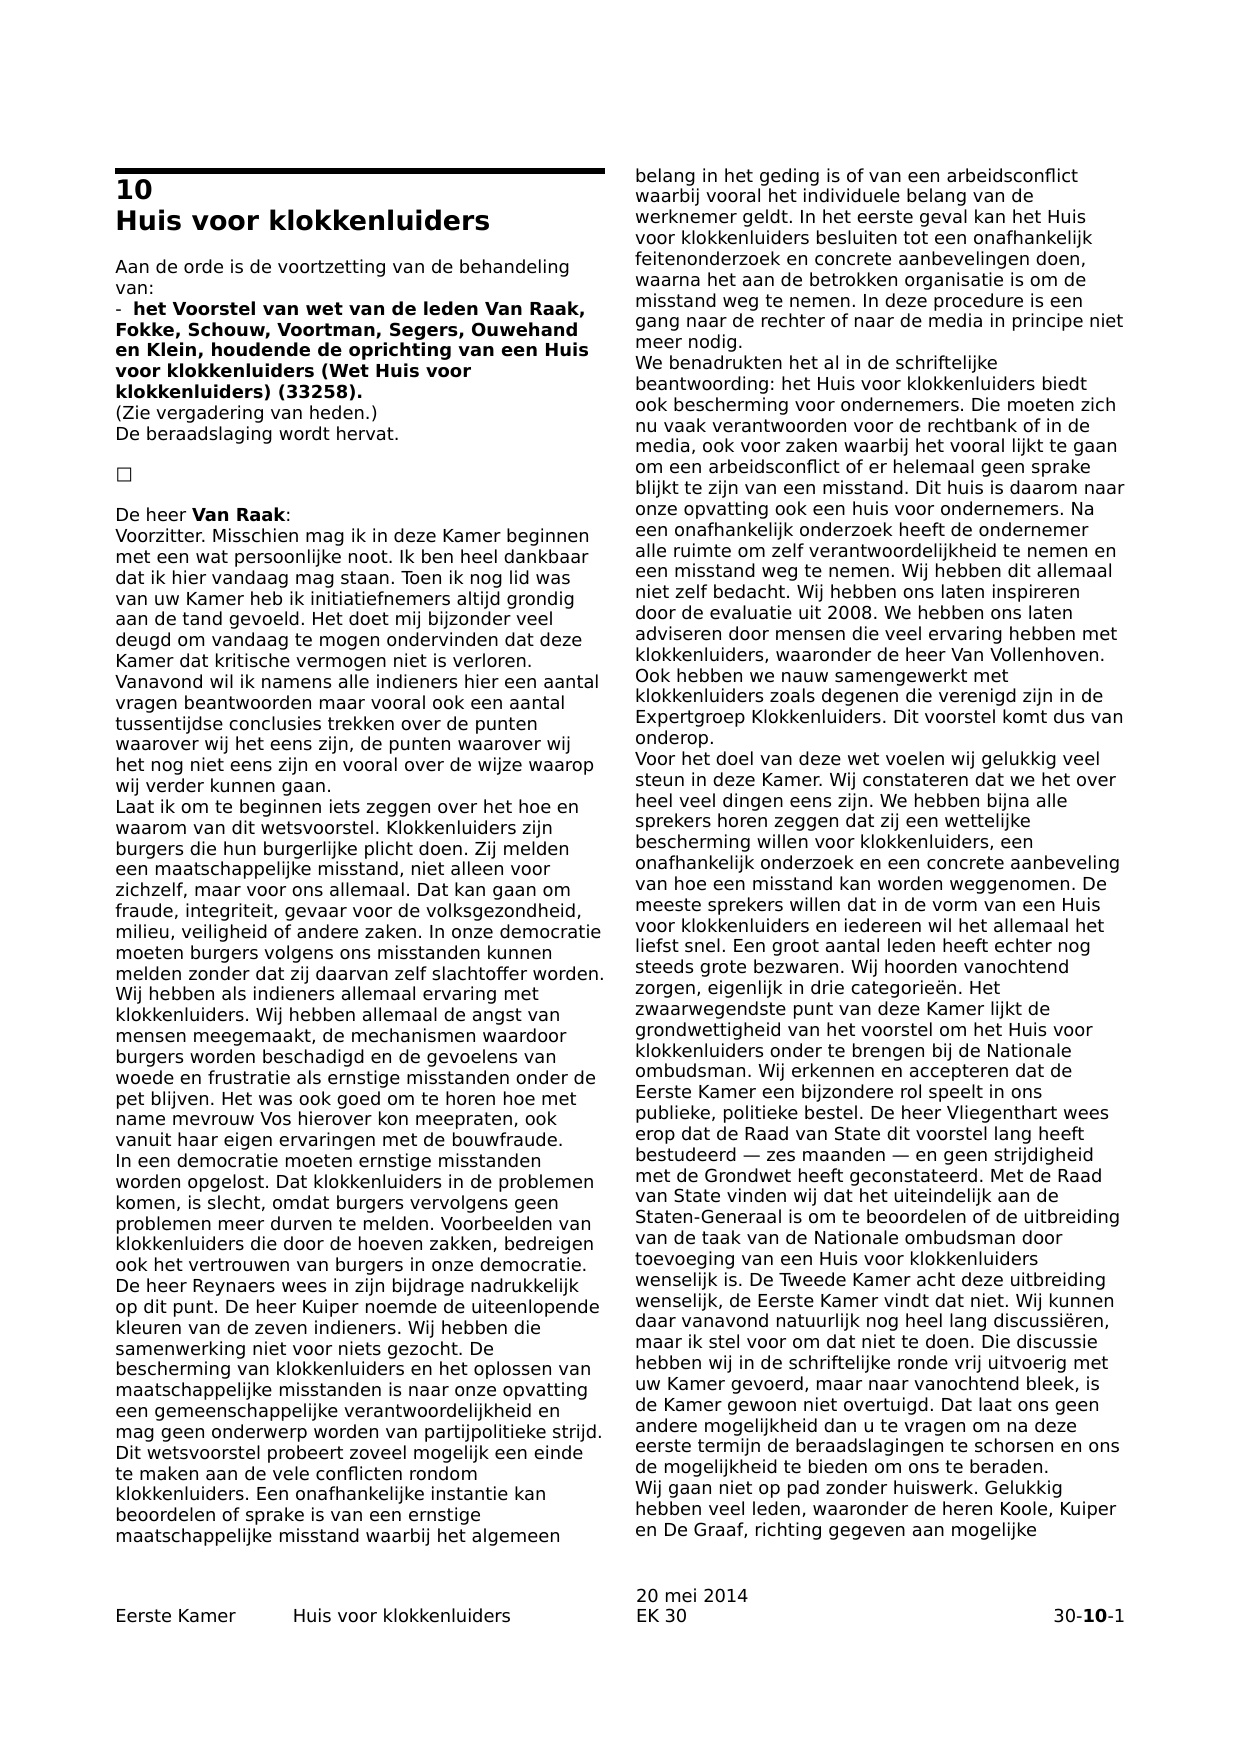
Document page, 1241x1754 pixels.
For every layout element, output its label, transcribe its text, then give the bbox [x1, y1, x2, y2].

text Dit wetsvoorstel probeert zoveel mogelijk een einde te maken aan de vele conflicten rondom klokkenluiders. Een onafhankelijke instantie kan beoordelen of sprake is van een ernstige maatschappelijke misstand waarbij het algemeen [115, 1442, 605, 1547]
list het Voorstel van wet van de leden Van Raak, Fokke, Schouw, Voortman, Segers, Ouwehand en Klein, houdende de oprichting van een Huis voor klokkenluiders (Wet Huis voor klokkenluiders) (33258). [115, 298, 605, 403]
text belang in het geding is of van een arbeidsconflict waarbij vooral het individuele belang van de werknemer geldt. In het eerste geval kan het Huis voor klokkenluiders besluiten tot een onafhankelijk feitenonderzoek en concrete aanbevelingen doen, waarna het aan de betrokken organisatie is om de misstand weg te nemen. In deze procedure is een gang naar de rechter of naar de media in principe niet meer nodig. [635, 165, 1125, 353]
text Voorzitter. Misschien mag ik in deze Kamer beginnen met een wat persoonlijke noot. Ik ben heel dankbaar dat ik hier vandaag mag staan. Toen ik nog lid was van uw Kamer heb ik initiatiefnemers altijd grondig aan de tand gevoeld. Het doet mij bijzonder veel deugd om vandaag te mogen ondervinden dat deze Kamer dat kritische vermogen niet is verloren. Vanavond wil ik namens alle indieners hier een aantal vragen beantwoorden maar vooral ook een aantal tussentijdse conclusies trekken over de punten waarover wij het eens zijn, de punten waarover wij het nog niet eens zijn en vooral over de wijze waarop wij verder kunnen gaan. [115, 526, 605, 797]
text Laat ik om te beginnen iets zeggen over het hoe en waarom van dit wetsvoorstel. Klokkenluiders zijn burgers die hun burgerlijke plicht doen. Zij melden een maatschappelijke misstand, niet alleen voor zichzelf, maar voor ons allemaal. Dat kan gaan om fraude, integriteit, gevaar voor de volksgezondheid, milieu, veiligheid of andere zaken. In onze democratie moeten burgers volgens ons misstanden kunnen melden zonder dat zij daarvan zelf slachtoffer worden. Wij hebben als indieners allemaal ervaring met klokkenluiders. Wij hebben allemaal de angst van mensen meegemaakt, de mechanismen waardoor burgers worden beschadigd en de gevoelens van woede en frustratie als ernstige misstanden onder de pet blijven. Het was ook goed om te horen hoe met name mevrouw Vos hierover kon meepraten, ook vanuit haar eigen ervaringen met de bouwfraude. [115, 797, 605, 1151]
text De beraadslaging wordt hervat. [115, 423, 605, 444]
title 10 Huis voor klokkenluiders [115, 174, 605, 237]
text Aan de orde is de voortzetting van de behandeling van: [115, 257, 605, 298]
text Wij gaan niet op pad zonder huiswerk. Gelukkig hebben veel leden, waaronder de heren Koole, Kuiper en De Graaf, richting gegeven aan mogelijke [635, 1478, 1125, 1540]
text (Zie vergadering van heden.) [115, 403, 605, 423]
text In een democratie moeten ernstige misstanden worden opgelost. Dat klokkenluiders in de problemen komen, is slecht, omdat burgers vervolgens geen problemen meer durven te melden. Voorbeelden van klokkenluiders die door de hoeven zakken, bedreigen ook het vertrouwen van burgers in onze democratie. De heer Reynaers wees in zijn bijdrage nadrukkelijk op dit punt. De heer Kuiper noemde de uiteenlopende kleuren van de zeven indieners. Wij hebben die samenwerking niet voor niets gezocht. De bescherming van klokkenluiders en het oplossen van maatschappelijke misstanden is naar onze opvatting een gemeenschappelijke verantwoordelijkheid en mag geen onderwerp worden van partijpolitieke strijd. [115, 1151, 605, 1442]
text ⬜ [115, 464, 605, 485]
text Voor het doel van deze wet voelen wij gelukkig veel steun in deze Kamer. Wij constateren dat we het over heel veel dingen eens zijn. We hebben bijna alle sprekers horen zeggen dat zij een wettelijke bescherming willen voor klokkenluiders, een onafhankelijk onderzoek en een concrete aanbeveling van hoe een misstand kan worden weggenomen. De meeste sprekers willen dat in de vorm van een Huis voor klokkenluiders en iedereen wil het allemaal het liefst snel. Een groot aantal leden heeft echter nog steeds grote bezwaren. Wij hoorden vanochtend zorgen, eigenlijk in drie categorieën. Het zwaarwegendste punt van deze Kamer lijkt de grondwettigheid van het voorstel om het Huis voor klokkenluiders onder te brengen bij de Nationale ombudsman. Wij erkennen en accepteren dat de Eerste Kamer een bijzondere rol speelt in ons publieke, politieke bestel. De heer Vliegenthart wees erop dat de Raad van State dit voorstel lang heeft bestudeerd — zes maanden — en geen strijdigheid met de Grondwet heeft geconstateerd. Met de Raad van State vinden wij dat het uiteindelijk aan de Staten-Generaal is om te beoordelen of de uitbreiding van de taak van de Nationale ombudsman door toevoeging van een Huis voor klokkenluiders wenselijk is. De Tweede Kamer acht deze uitbreiding wenselijk, de Eerste Kamer vindt dat niet. Wij kunnen daar vanavond natuurlijk nog heel lang discussiëren, maar ik stel voor om dat niet te doen. Die discussie hebben wij in de schriftelijke ronde vrij uitvoerig met uw Kamer gevoerd, maar naar vanochtend bleek, is de Kamer gewoon niet overtuigd. Dat laat ons geen andere mogelijkheid dan u te vragen om na deze eerste termijn de beraadslagingen te schorsen en ons de mogelijkheid te bieden om ons te beraden. [635, 749, 1125, 1478]
text We benadrukten het al in de schriftelijke beantwoording: het Huis voor klokkenluiders biedt ook bescherming voor ondernemers. Die moeten zich nu vaak verantwoorden voor de rechtbank of in de media, ook voor zaken waarbij het vooral lijkt te gaan om een arbeidsconflict of er helemaal geen sprake blijkt te zijn van een misstand. Dit huis is daarom naar onze opvatting ook een huis voor ondernemers. Na een onafhankelijk onderzoek heeft de ondernemer alle ruimte om zelf verantwoordelijkheid te nemen en een misstand weg te nemen. Wij hebben dit allemaal niet zelf bedacht. Wij hebben ons laten inspireren door de evaluatie uit 2008. We hebben ons laten adviseren door mensen die veel ervaring hebben met klokkenluiders, waaronder de heer Van Vollenhoven. Ook hebben we nauw samengewerkt met klokkenluiders zoals degenen die verenigd zijn in de Expertgroep Klokkenluiders. Dit voorstel komt dus van onderop. [635, 353, 1125, 749]
text De heer Van Raak: [115, 505, 605, 526]
